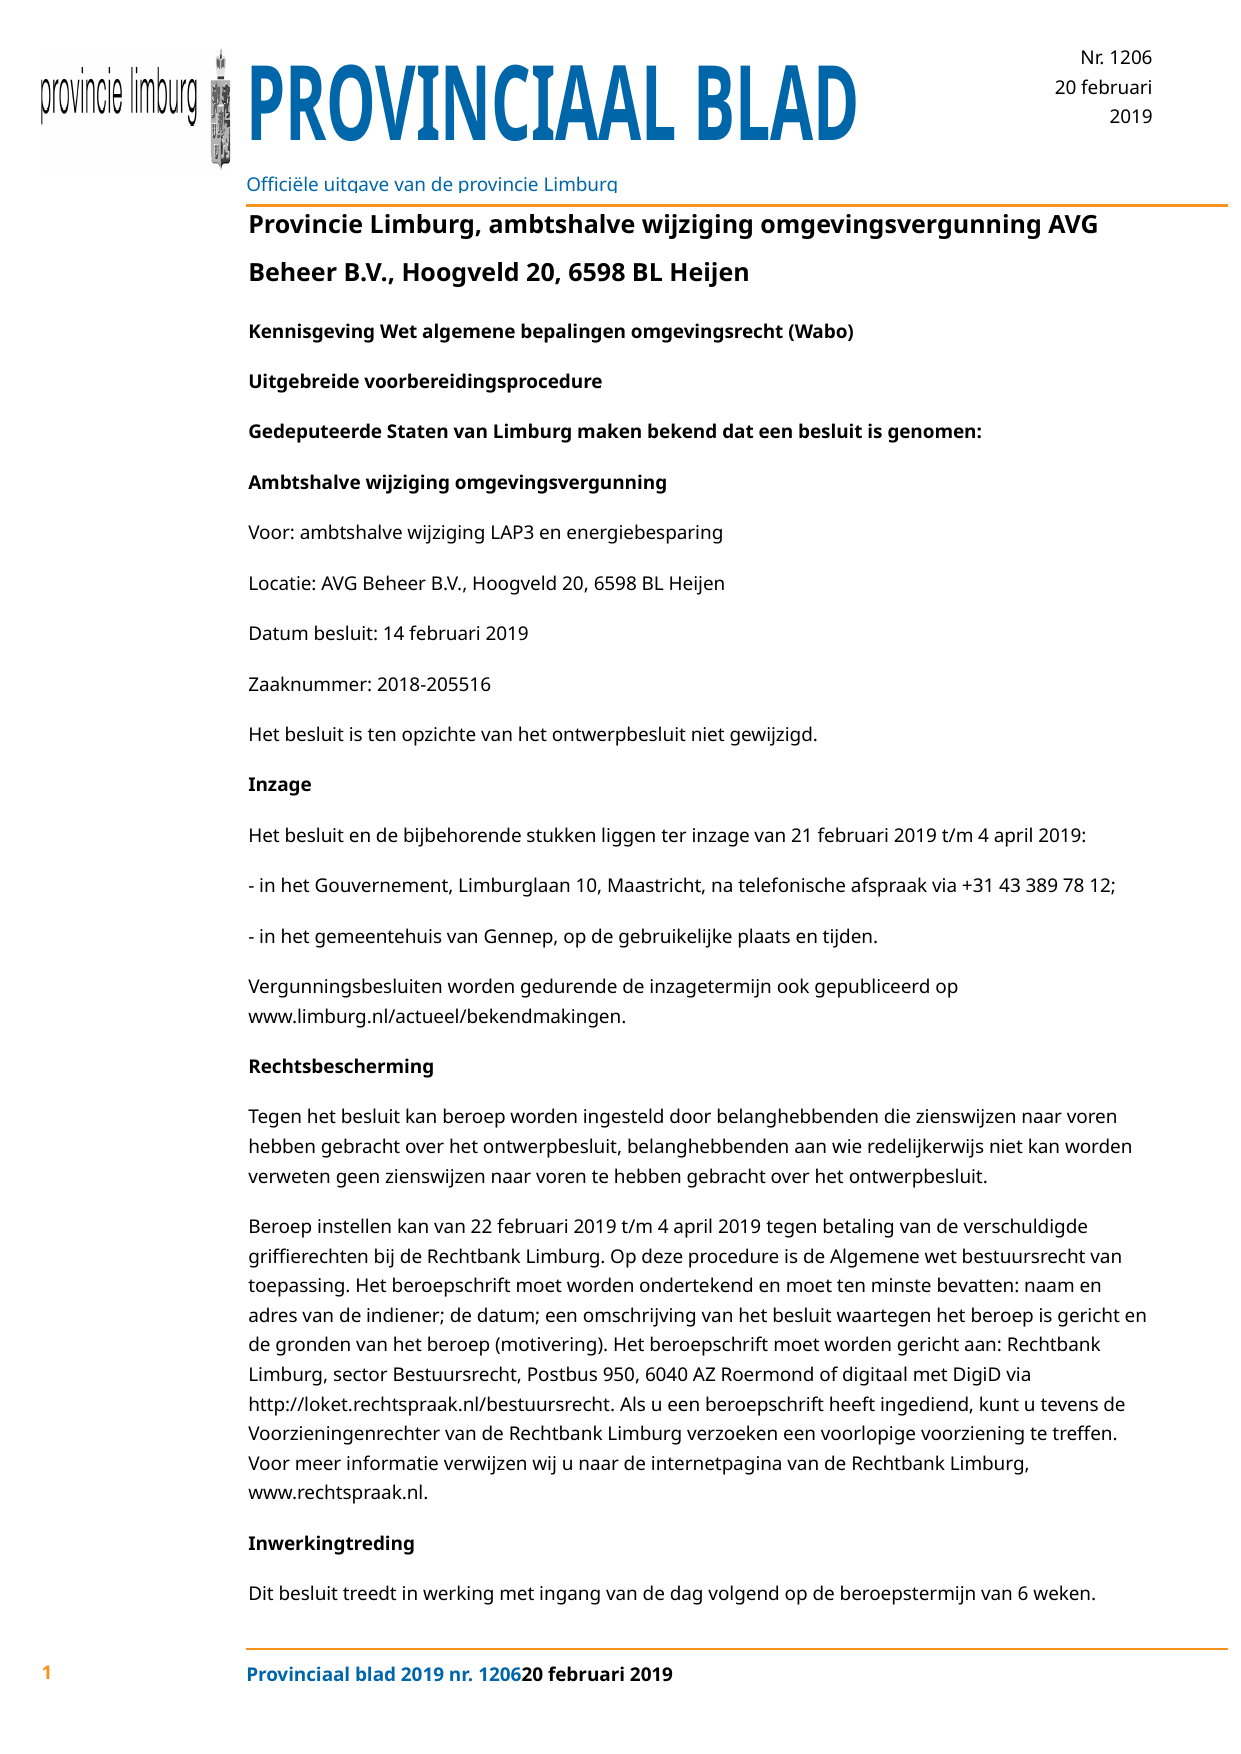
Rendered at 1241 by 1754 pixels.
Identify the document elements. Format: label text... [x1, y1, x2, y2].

text Provincie Limburg, ambtshalve wijziging omgevingsvergunning AVG Beheer B.V., Hoogveld 20, 6598 BL Heijen [248, 207, 1152, 288]
text Het besluit en de bijbehorende stukken liggen ter inzage van 21 februari 2019 t/m 4 april 2019: [248, 822, 1152, 848]
text Rechtsbescherming [248, 1053, 1152, 1079]
text Uitgebreide voorbereidingsprocedure [248, 368, 1152, 394]
text Tegen het besluit kan beroep worden ingesteld door belanghebbenden die zienswijzen naar voren hebben gebracht over het ontwerpbesluit, belanghebbenden aan wie redelijkerwijs niet kan worden verweten geen zienswijzen naar voren te hebben gebracht over het ontwerpbesluit. [248, 1104, 1152, 1189]
text Datum besluit: 14 februari 2019 [248, 620, 1152, 646]
picture [41, 47, 231, 172]
text Inwerkingtreding [248, 1530, 1152, 1556]
text Beroep instellen kan van 22 februari 2019 t/m 4 april 2019 tegen betaling van de verschuldigde griffierechten bij de Rechtbank Limburg. Op deze procedure is de Algemene wet bestuursrecht van toepassing. Het beroepschrift moet worden ondertekend en moet ten minste bevatten: naam en adres van de indiener; de datum; een omschrijving van het besluit waartegen het beroep is gericht en de gronden van het beroep (motivering). Het beroepschrift moet worden gericht aan: Rechtbank Limburg, sector Bestuursrecht, Postbus 950, 6040 AZ Roermond of digitaal met DigiD via http://loket.rechtspraak.nl/bestuursrecht. Als u een beroepschrift heeft ingediend, kunt u tevens de Voorzieningenrechter van de Rechtbank Limburg verzoeken een voorlopige voorziening te treffen. Voor meer informatie verwijzen wij u naar de internetpagina van de Rechtbank Limburg, www.rechtspraak.nl. [248, 1213, 1152, 1505]
text - in het Gouvernement, Limburglaan 10, Maastricht, na telefonische afspraak via +31 43 389 78 12; [248, 872, 1152, 898]
text Kennisgeving Wet algemene bepalingen omgevingsrecht (Wabo) [248, 318, 1152, 344]
text Voor: ambtshalve wijziging LAP3 en energiebesparing [248, 519, 1152, 545]
text Het besluit is ten opzichte van het ontwerpbesluit niet gewijzigd. [248, 721, 1152, 747]
text Zaaknummer: 2018-205516 [248, 671, 1152, 697]
text Gedeputeerde Staten van Limburg maken bekend dat een besluit is genomen: [248, 419, 1152, 444]
text Inzage [248, 772, 1152, 797]
text Ambtshalve wijziging omgevingsvergunning [248, 469, 1152, 495]
text Dit besluit treedt in werking met ingang van de dag volgend op de beroepstermijn van 6 weken. [248, 1580, 1152, 1606]
text Vergunningsbesluiten worden gedurende de inzagetermijn ook gepubliceerd op www.limburg.nl/actueel/bekendmakingen. [248, 973, 1152, 1029]
text - in het gemeentehuis van Gennep, op de gebruikelijke plaats en tijden. [248, 923, 1152, 949]
text Locatie: AVG Beheer B.V., Hoogveld 20, 6598 BL Heijen [248, 570, 1152, 596]
